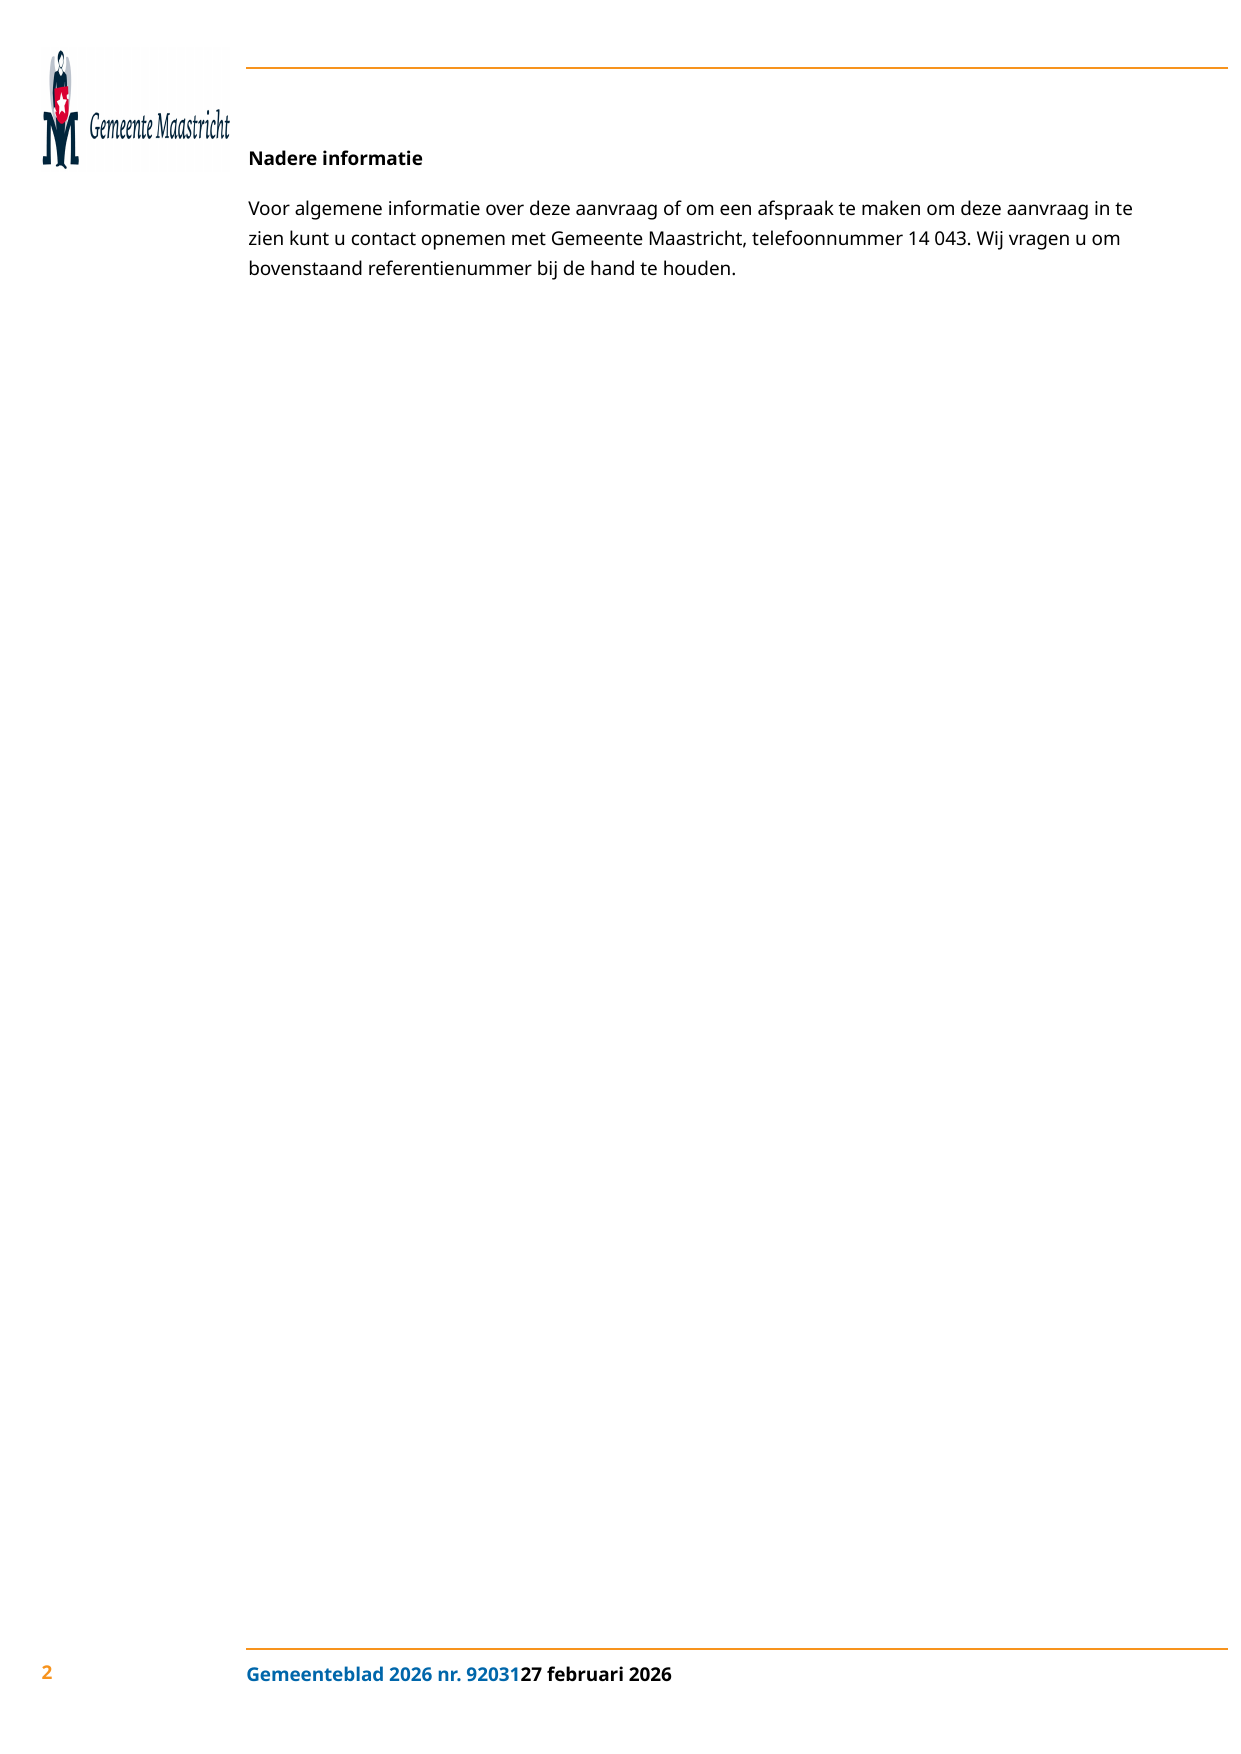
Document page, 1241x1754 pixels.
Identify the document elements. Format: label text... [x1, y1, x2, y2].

picture [41, 47, 231, 172]
text Voor algemene informatie over deze aanvraag of om een afspraak te maken om deze aanvraag in te zien kunt u contact opnemen met Gemeente Maastricht, telefoonnummer 14 043. Wij vragen u om bovenstaand referentienummer bij de hand te houden. [248, 196, 1152, 281]
text Nadere informatie [248, 145, 1152, 171]
